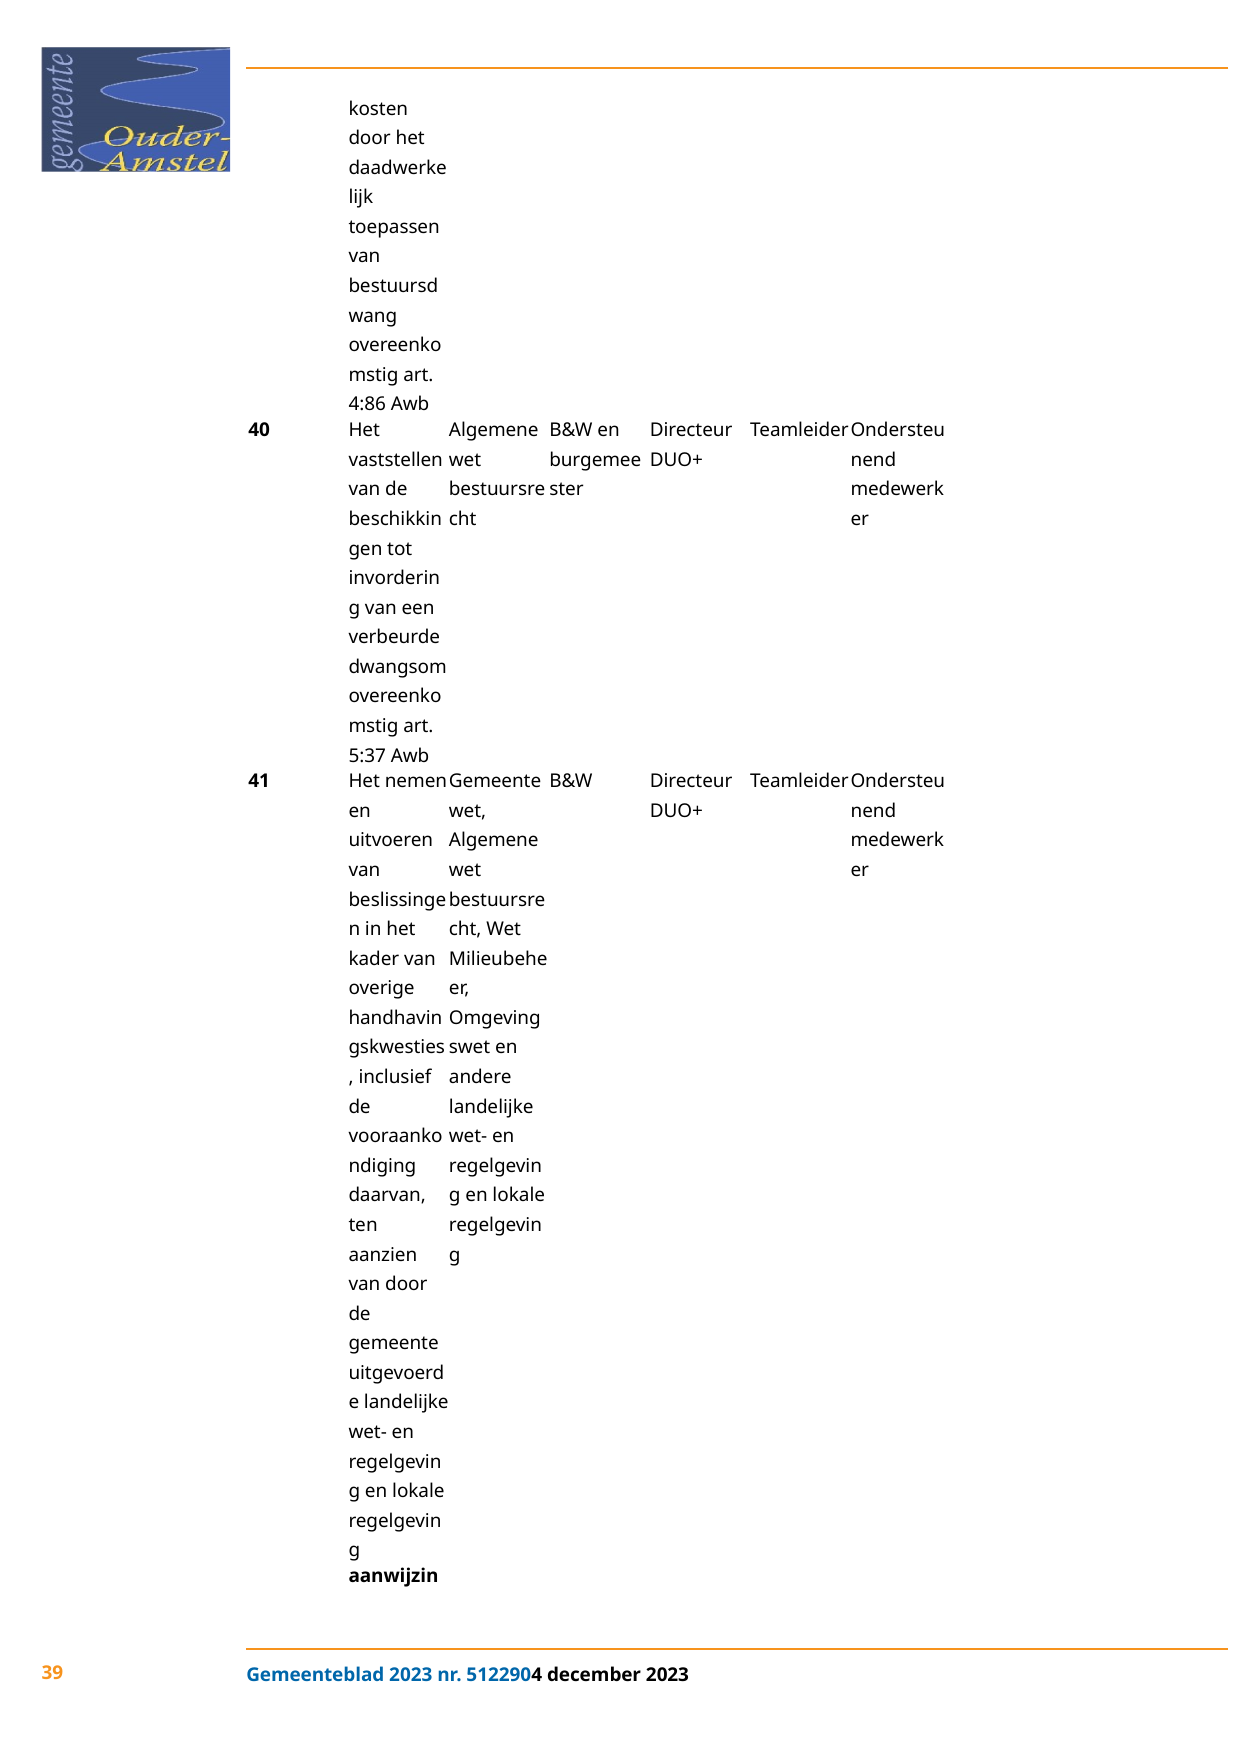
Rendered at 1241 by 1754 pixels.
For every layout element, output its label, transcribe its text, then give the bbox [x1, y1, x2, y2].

table_cell 41 [248, 768, 348, 1562]
table_cell Gemeentewet, Algemene wet bestuursrecht, Wet Milieubeheer, Omgevingswet en andere landelijke wet- en regelgeving en lokale regelgeving [449, 768, 549, 1562]
table_cell Directeur DUO+ [650, 768, 750, 1562]
table_cell B&W [549, 768, 649, 1562]
table_cell [850, 1563, 951, 1588]
table_cell [951, 768, 1051, 1562]
table_cell [1051, 768, 1152, 1562]
table_cell Ondersteunend medewerker [850, 416, 951, 767]
table_cell [650, 1563, 750, 1588]
picture [41, 47, 231, 172]
table_cell B&W en burgemeester [549, 416, 649, 767]
table_cell [549, 1563, 649, 1588]
table_cell [549, 95, 649, 416]
table_cell [248, 1563, 348, 1588]
table_cell [248, 95, 348, 416]
table_cell [951, 1563, 1051, 1588]
table_cell [750, 95, 850, 416]
table_cell [1051, 1563, 1152, 1588]
table_cell [449, 1563, 549, 1588]
table_cell [1051, 95, 1152, 416]
table_cell [750, 1563, 850, 1588]
table_cell Ondersteunend medewerker [850, 768, 951, 1562]
table_cell [951, 95, 1051, 416]
table_cell Teamleider [750, 416, 850, 767]
table_cell [650, 95, 750, 416]
table_cell [1051, 416, 1152, 767]
table_cell 40 [248, 416, 348, 767]
table_cell [951, 416, 1051, 767]
table_cell [449, 95, 549, 416]
table_cell Teamleider [750, 768, 850, 1562]
table_cell Algemene wet bestuursrecht [449, 416, 549, 767]
table_cell kosten door het daadwerkelijk toepassen van bestuursdwang overeenkomstig art. 4:86 Awb [348, 95, 449, 416]
table_cell Directeur DUO+ [650, 416, 750, 767]
table_cell [850, 95, 951, 416]
table_cell Het vaststellen van de beschikkingen tot invordering van een verbeurde dwangsom overeenkomstig art. 5:37 Awb [348, 416, 449, 767]
table_cell Het nemen en uitvoeren van beslissingen in het kader van overige handhavingskwesties, inclusief de vooraankondiging daarvan, ten aanzien van door de gemeente uitgevoerde landelijke wet- en regelgeving en lokale regelgeving [348, 768, 449, 1562]
table_cell aanwijzin [348, 1563, 449, 1588]
